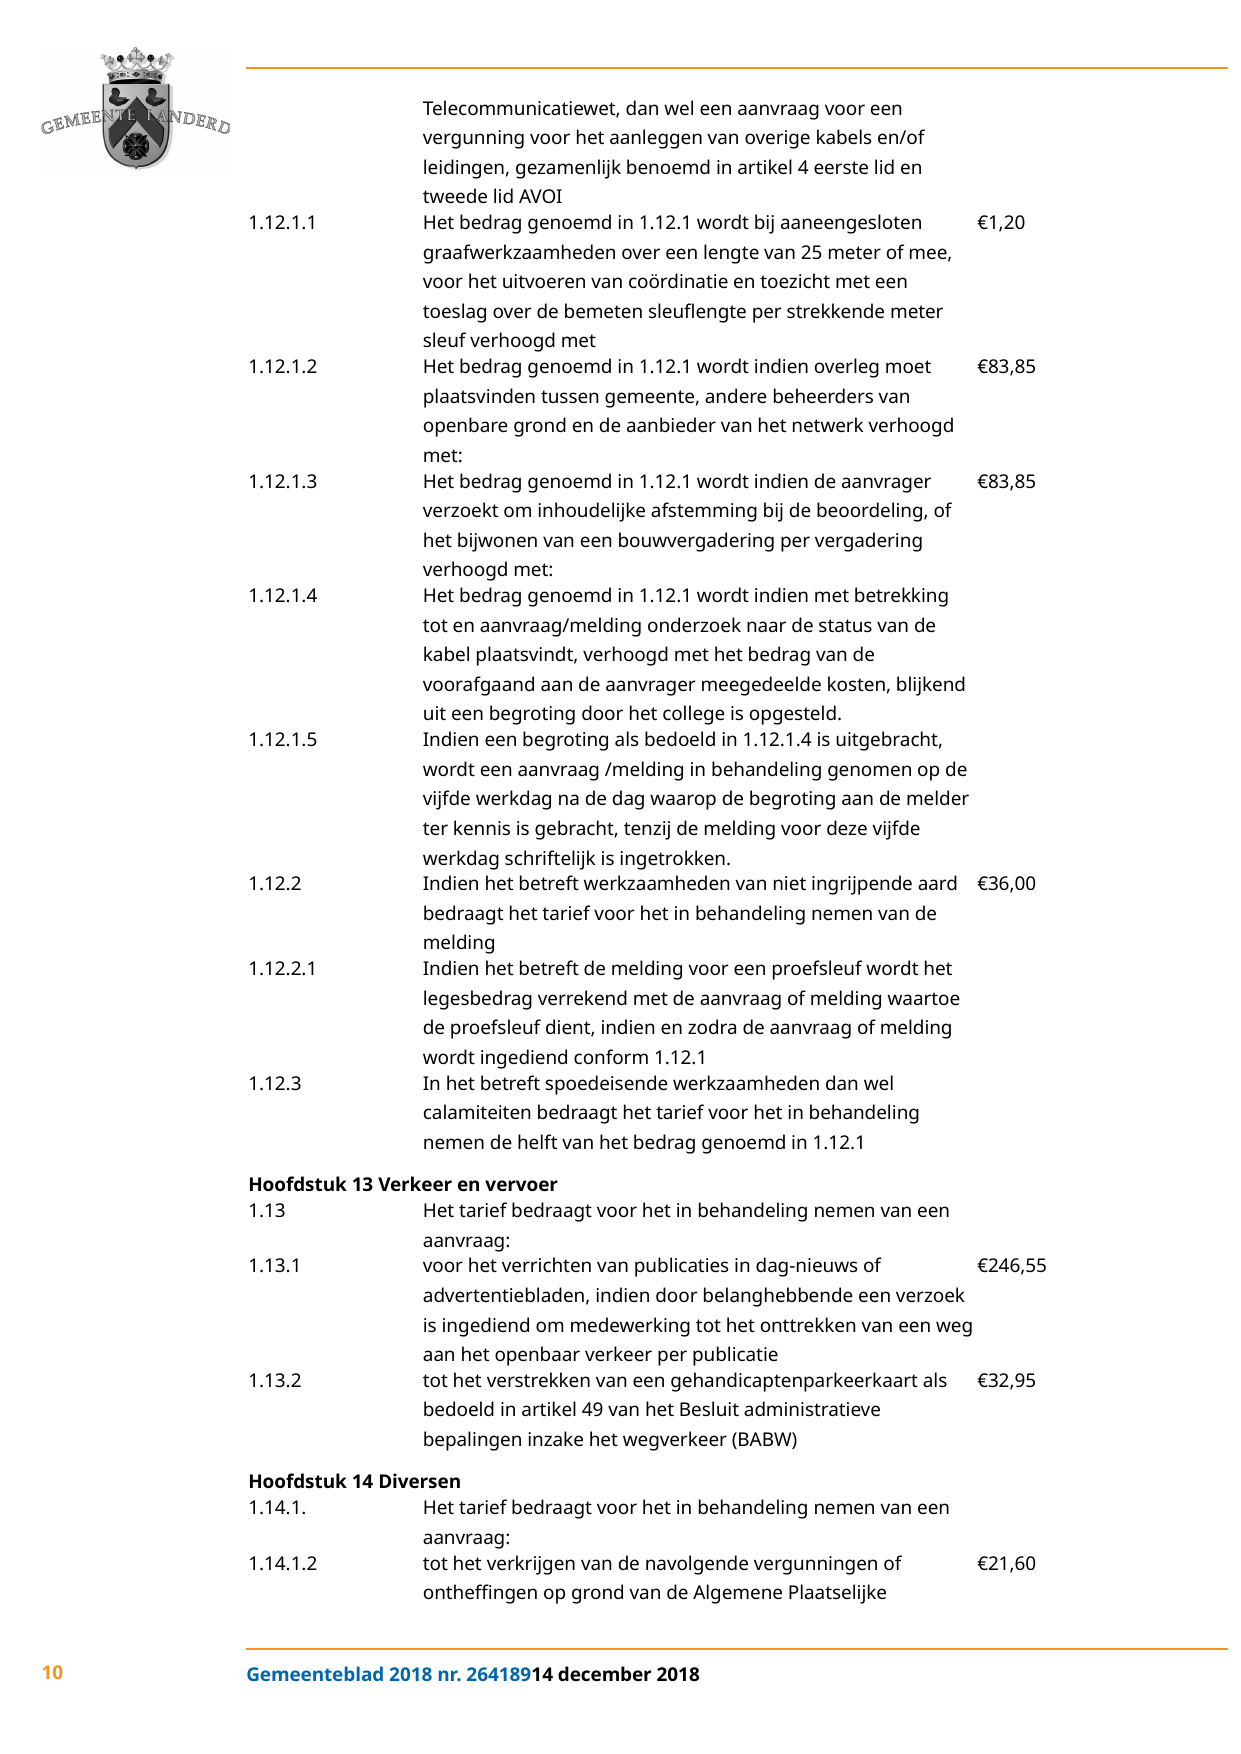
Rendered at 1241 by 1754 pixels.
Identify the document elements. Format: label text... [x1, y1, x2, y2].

table_cell Het bedrag genoemd in 1.12.1 wordt indien met betrekking tot en aanvraag/melding onderzoek naar de status van de kabel plaatsvindt, verhoogd met het bedrag van de voorafgaand aan de aanvrager meegedeelde kosten, blijkend uit een begroting door het college is opgesteld. [423, 582, 977, 726]
table_cell 1.12.2.1 [248, 955, 423, 1070]
picture [41, 47, 231, 172]
table_cell 1.12.1.1 [248, 209, 423, 353]
table_cell 1.12.1.2 [248, 353, 423, 468]
table_cell €83,85 [977, 468, 1152, 582]
table_cell [977, 955, 1152, 1070]
table_cell 1.12.3 [248, 1070, 423, 1155]
table_cell tot het verkrijgen van de navolgende vergunningen of ontheffingen op grond van de Algemene Plaatselijke [423, 1550, 977, 1605]
table_cell 1.13.2 [248, 1367, 423, 1452]
table_cell Het bedrag genoemd in 1.12.1 wordt bij aaneengesloten graafwerkzaamheden over een lengte van 25 meter of mee, voor het uitvoeren van coördinatie en toezicht met een toeslag over de bemeten sleuflengte per strekkende meter sleuf verhoogd met [423, 209, 977, 353]
table_cell €246,55 [977, 1253, 1152, 1367]
table_cell Het bedrag genoemd in 1.12.1 wordt indien de aanvrager verzoekt om inhoudelijke afstemming bij de beoordeling, of het bijwonen van een bouwvergadering per vergadering verhoogd met: [423, 468, 977, 582]
table_header Het tarief bedraagt voor het in behandeling nemen van een aanvraag: [423, 1495, 977, 1550]
text Hoofdstuk 14 Diversen [248, 1469, 1152, 1494]
table_cell Indien het betreft de melding voor een proefsleuf wordt het legesbedrag verrekend met de aanvraag of melding waartoe de proefsleuf dient, indien en zodra de aanvraag of melding wordt ingediend conform 1.12.1 [423, 955, 977, 1070]
table_header Het tarief bedraagt voor het in behandeling nemen van een aanvraag: [423, 1197, 977, 1253]
table_header 1.13 [248, 1197, 423, 1253]
table_cell 1.14.1.2 [248, 1550, 423, 1605]
table_cell 1.12.1.4 [248, 582, 423, 726]
table_header [977, 1197, 1152, 1253]
table_cell Het bedrag genoemd in 1.12.1 wordt indien overleg moet plaatsvinden tussen gemeente, andere beheerders van openbare grond en de aanbieder van het netwerk verhoogd met: [423, 353, 977, 468]
table_cell €1,20 [977, 209, 1152, 353]
text Hoofdstuk 13 Verkeer en vervoer [248, 1171, 1152, 1197]
table_header [977, 95, 1152, 209]
table_cell €21,60 [977, 1550, 1152, 1605]
table_header Telecommunicatiewet, dan wel een aanvraag voor een vergunning voor het aanleggen van overige kabels en/of leidingen, gezamenlijk benoemd in artikel 4 eerste lid en tweede lid AVOI [423, 95, 977, 209]
table_header 1.14.1. [248, 1495, 423, 1550]
table_cell voor het verrichten van publicaties in dag-nieuws of advertentiebladen, indien door belanghebbende een verzoek is ingediend om medewerking tot het onttrekken van een weg aan het openbaar verkeer per publicatie [423, 1253, 977, 1367]
table_cell 1.12.2 [248, 870, 423, 955]
table_cell 1.13.1 [248, 1253, 423, 1367]
table_cell €83,85 [977, 353, 1152, 468]
table_cell [977, 582, 1152, 726]
table_cell [977, 1070, 1152, 1155]
table_cell 1.12.1.3 [248, 468, 423, 582]
table_header [248, 95, 423, 209]
table_cell €36,00 [977, 870, 1152, 955]
table_header [977, 1495, 1152, 1550]
table_cell In het betreft spoedeisende werkzaamheden dan wel calamiteiten bedraagt het tarief voor het in behandeling nemen de helft van het bedrag genoemd in 1.12.1 [423, 1070, 977, 1155]
table_cell [977, 726, 1152, 870]
table_cell Indien het betreft werkzaamheden van niet ingrijpende aard bedraagt het tarief voor het in behandeling nemen van de melding [423, 870, 977, 955]
table_cell tot het verstrekken van een gehandicaptenparkeerkaart als bedoeld in artikel 49 van het Besluit administratieve bepalingen inzake het wegverkeer (BABW) [423, 1367, 977, 1452]
table_cell 1.12.1.5 [248, 726, 423, 870]
table_cell Indien een begroting als bedoeld in 1.12.1.4 is uitgebracht, wordt een aanvraag /melding in behandeling genomen op de vijfde werkdag na de dag waarop de begroting aan de melder ter kennis is gebracht, tenzij de melding voor deze vijfde werkdag schriftelijk is ingetrokken. [423, 726, 977, 870]
table_cell €32,95 [977, 1367, 1152, 1452]
